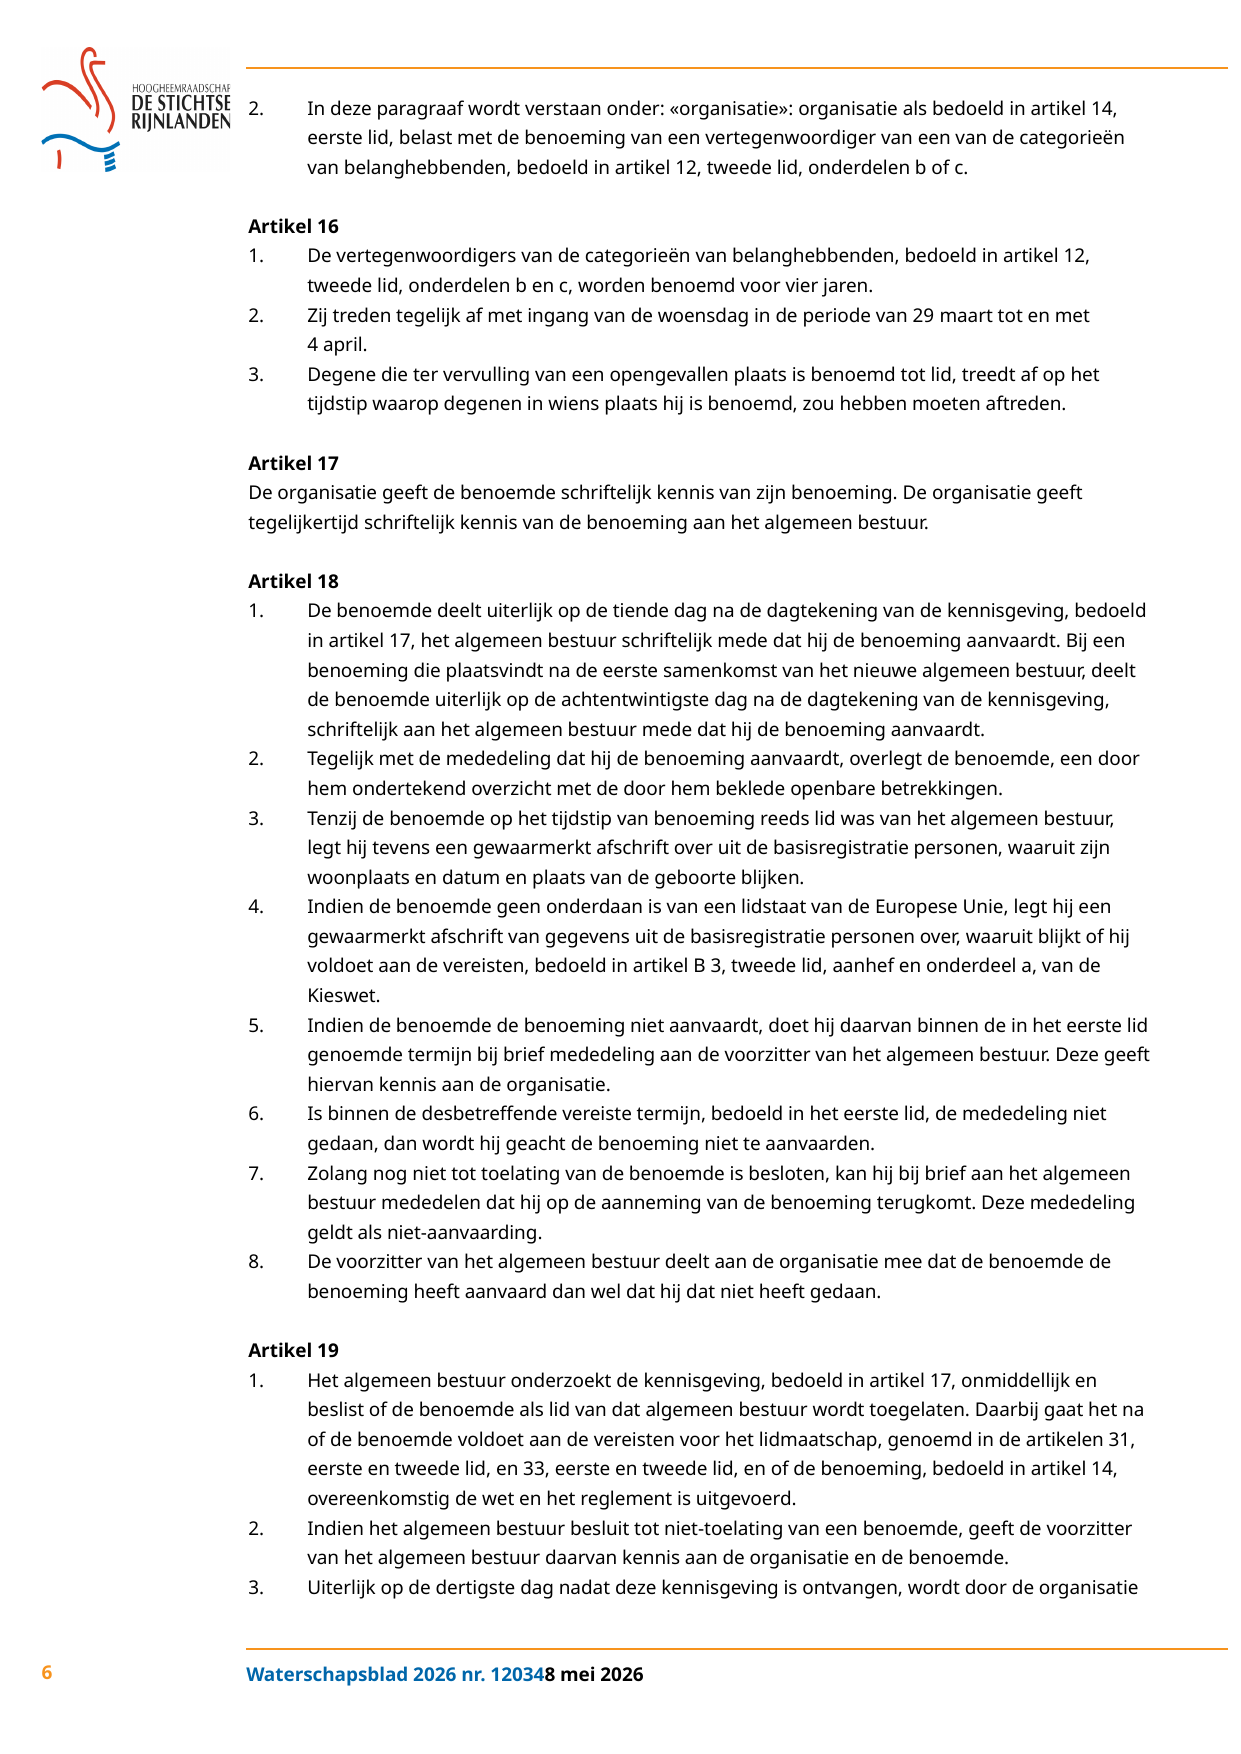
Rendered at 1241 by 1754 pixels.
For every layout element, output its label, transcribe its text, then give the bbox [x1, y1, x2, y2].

list Tegelijk met de mededeling dat hij de benoeming aanvaardt, overlegt de benoemde, een door hem ondertekend overzicht met de door hem beklede openbare betrekkingen. [248, 746, 1152, 801]
list Zij treden tegelijk af met ingang van de woensdag in de periode van 29 maart tot en met 4 april. [248, 302, 1152, 357]
picture [41, 47, 231, 172]
list Zolang nog niet tot toelating van de benoemde is besloten, kan hij bij brief aan het algemeen bestuur mededelen dat hij op de aanneming van de benoeming terugkomt. Deze mededeling geldt als niet-aanvaarding. [248, 1160, 1152, 1245]
list Indien het algemeen bestuur besluit tot niet-toelating van een benoemde, geeft de voorzitter van het algemeen bestuur daarvan kennis aan de organisatie en de benoemde. [248, 1515, 1152, 1570]
list Indien de benoemde de benoeming niet aanvaardt, doet hij daarvan binnen de in het eerste lid genoemde termijn bij brief mededeling aan de voorzitter van het algemeen bestuur. Deze geeft hiervan kennis aan de organisatie. [248, 1012, 1152, 1097]
text Artikel 18 [248, 568, 1152, 594]
text Artikel 17 [248, 450, 1152, 476]
list Is binnen de desbetreffende vereiste termijn, bedoeld in het eerste lid, de mededeling niet gedaan, dan wordt hij geacht de benoeming niet te aanvaarden. [248, 1101, 1152, 1156]
list Degene die ter vervulling van een opengevallen plaats is benoemd tot lid, treedt af op het tijdstip waarop degenen in wiens plaats hij is benoemd, zou hebben moeten aftreden. [248, 361, 1152, 416]
list Tenzij de benoemde op het tijdstip van benoeming reeds lid was van het algemeen bestuur, legt hij tevens een gewaarmerkt afschrift over uit de basisregistratie personen, waaruit zijn woonplaats en datum en plaats van de geboorte blijken. [248, 805, 1152, 890]
text Artikel 16 [248, 213, 1152, 239]
list De benoemde deelt uiterlijk op de tiende dag na de dagtekening van de kennisgeving, bedoeld in artikel 17, het algemeen bestuur schriftelijk mede dat hij de benoeming aanvaardt. Bij een benoeming die plaatsvindt na de eerste samenkomst van het nieuwe algemeen bestuur, deelt de benoemde uiterlijk op de achtentwintigste dag na de dagtekening van de kennisgeving, schriftelijk aan het algemeen bestuur mede dat hij de benoeming aanvaardt. [248, 598, 1152, 742]
text De organisatie geeft de benoemde schriftelijk kennis van zijn benoeming. De organisatie geeft tegelijkertijd schriftelijk kennis van de benoeming aan het algemeen bestuur. [248, 479, 1152, 535]
list In deze paragraaf wordt verstaan onder: «organisatie»: organisatie als bedoeld in artikel 14, eerste lid, belast met de benoeming van een vertegenwoordiger van een van de categorieën van belanghebbenden, bedoeld in artikel 12, tweede lid, onderdelen b of c. [248, 95, 1152, 180]
list Indien de benoemde geen onderdaan is van een lidstaat van de Europese Unie, legt hij een gewaarmerkt afschrift van gegevens uit de basisregistratie personen over, waaruit blijkt of hij voldoet aan de vereisten, bedoeld in artikel B 3, tweede lid, aanhef en onderdeel a, van de Kieswet. [248, 893, 1152, 1008]
list De vertegenwoordigers van de categorieën van belanghebbenden, bedoeld in artikel 12, tweede lid, onderdelen b en c, worden benoemd voor vier jaren. [248, 243, 1152, 298]
list De voorzitter van het algemeen bestuur deelt aan de organisatie mee dat de benoemde de benoeming heeft aanvaard dan wel dat hij dat niet heeft gedaan. [248, 1248, 1152, 1304]
text Artikel 19 [248, 1337, 1152, 1363]
list Uiterlijk op de dertigste dag nadat deze kennisgeving is ontvangen, wordt door de organisatie [248, 1574, 1152, 1600]
list Het algemeen bestuur onderzoekt de kennisgeving, bedoeld in artikel 17, onmiddellijk en beslist of de benoemde als lid van dat algemeen bestuur wordt toegelaten. Daarbij gaat het na of de benoemde voldoet aan de vereisten voor het lidmaatschap, genoemd in de artikelen 31, eerste en tweede lid, en 33, eerste en tweede lid, en of de benoeming, bedoeld in artikel 14, overeenkomstig de wet en het reglement is uitgevoerd. [248, 1367, 1152, 1511]
